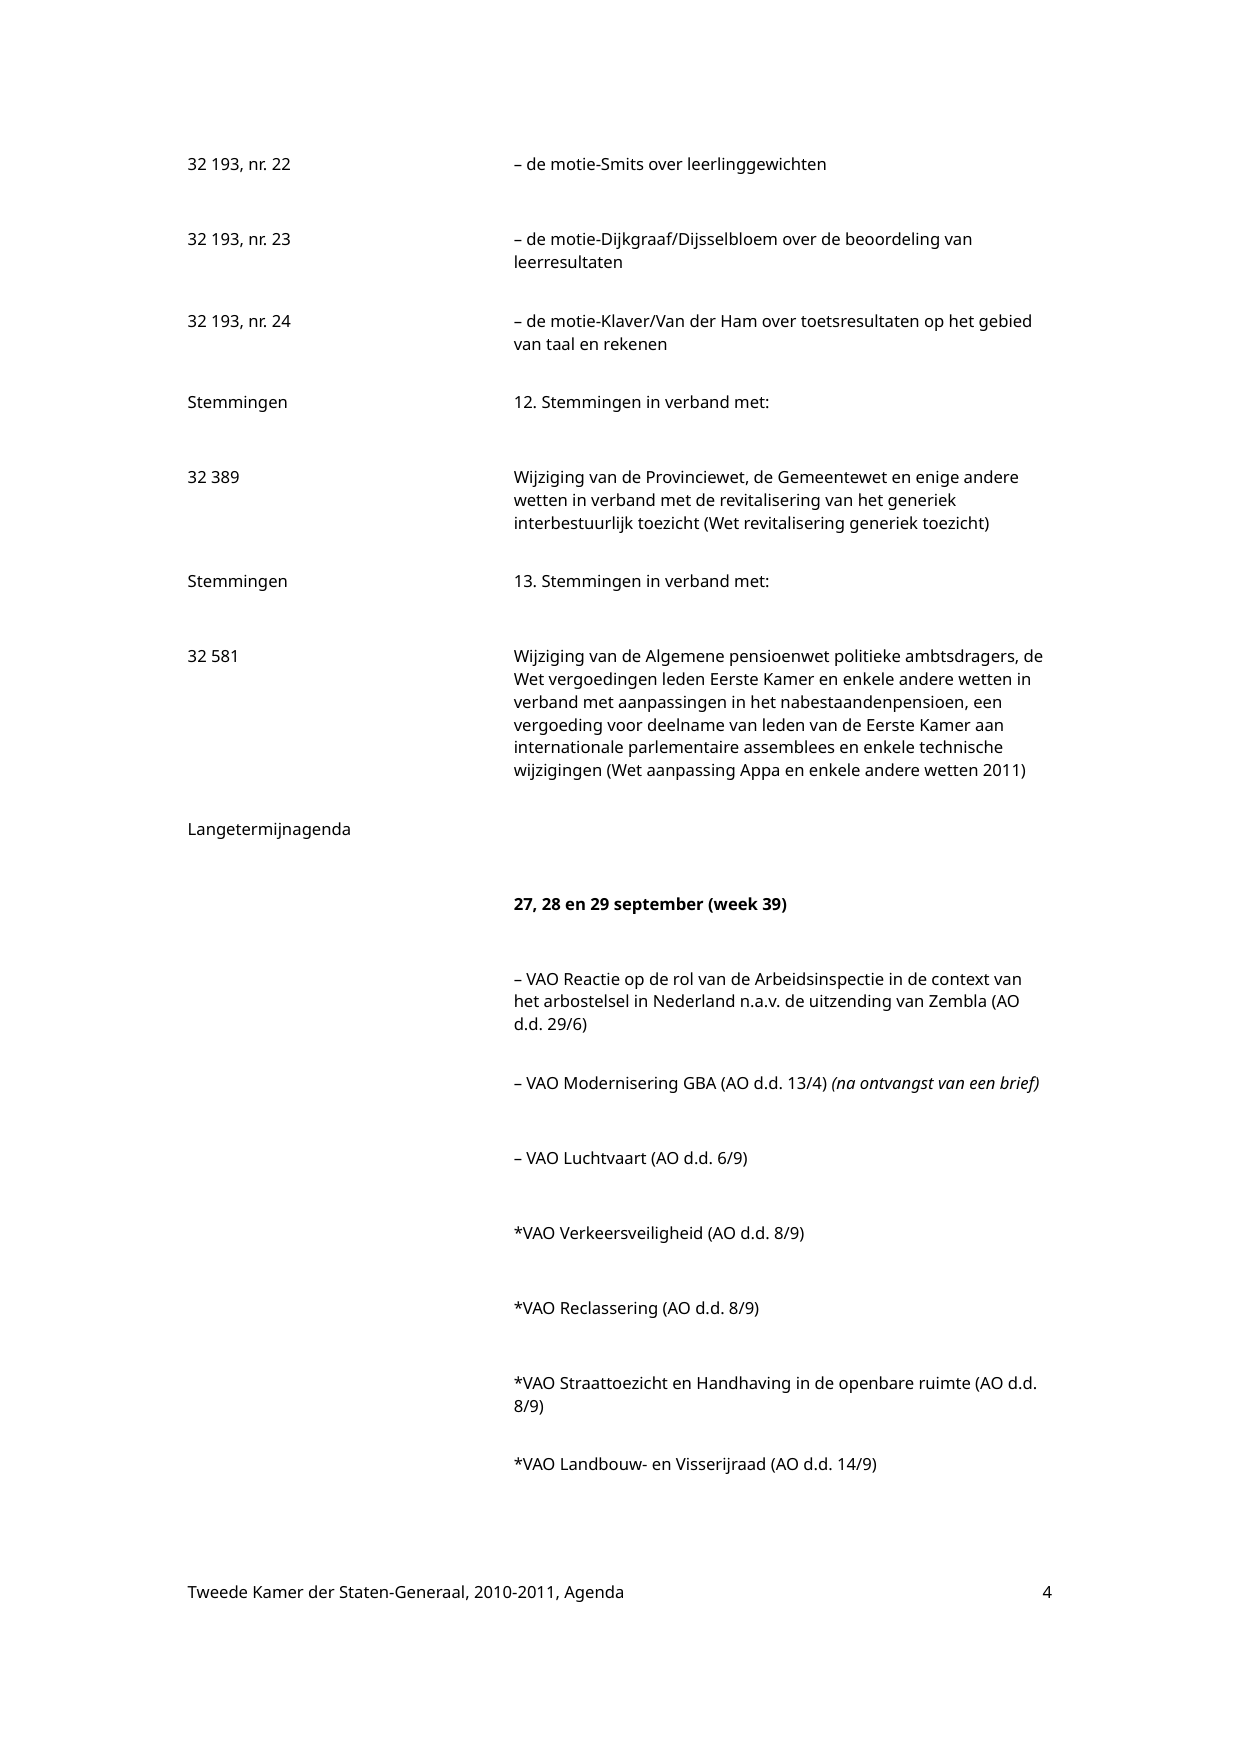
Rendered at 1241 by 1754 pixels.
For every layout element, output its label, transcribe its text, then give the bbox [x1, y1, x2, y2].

table_cell – VAO Luchtvaart (AO d.d. 6/9) [510, 1144, 1053, 1218]
table_cell – de motie-Dijkgraaf/Dijsselbloem over de beoordeling van leerresultaten [510, 225, 1053, 306]
table_cell [490, 225, 510, 306]
table_cell 32 581 [188, 642, 490, 814]
table_cell 12. Stemmingen in verband met: [510, 388, 1053, 463]
table_cell [188, 1369, 490, 1450]
table_cell [490, 1144, 510, 1218]
table_header [510, 814, 1053, 889]
table_cell 13. Stemmingen in verband met: [510, 567, 1053, 642]
table_cell Stemmingen [188, 567, 490, 642]
table_cell – de motie-Klaver/Van der Ham over toetsresultaten op het gebied van taal en rekenen [510, 306, 1053, 388]
table_cell [490, 150, 510, 225]
table_cell [490, 1069, 510, 1143]
table_cell [188, 1069, 490, 1143]
table_cell [490, 1369, 510, 1450]
table_cell 27, 28 en 29 september (week 39) [510, 889, 1053, 964]
table_cell 32 389 [188, 463, 490, 567]
table_cell [490, 964, 510, 1068]
table_cell [490, 463, 510, 567]
table_header [490, 814, 510, 889]
table_cell [490, 1450, 510, 1525]
table_cell *VAO Verkeersveiligheid (AO d.d. 8/9) [510, 1219, 1053, 1293]
table_header Langetermijnagenda [188, 814, 490, 889]
table_cell – VAO Reactie op de rol van de Arbeidsinspectie in de context van het arbostelsel in Nederland n.a.v. de uitzending van Zembla (AO d.d. 29/6) [510, 964, 1053, 1068]
table_cell Wijziging van de Algemene pensioenwet politieke ambtsdragers, de Wet vergoedingen leden Eerste Kamer en enkele andere wetten in verband met aanpassingen in het nabestaandenpensioen, een vergoeding voor deelname van leden van de Eerste Kamer aan internationale parlementaire assemblees en enkele technische wijzigingen (Wet aanpassing Appa en enkele andere wetten 2011) [510, 642, 1053, 814]
table_cell [490, 642, 510, 814]
table_cell [188, 1144, 490, 1218]
table_cell [490, 388, 510, 463]
table_cell 32 193, nr. 23 [188, 225, 490, 306]
table_cell [490, 306, 510, 388]
table_cell [188, 964, 490, 1068]
table_cell [490, 1219, 510, 1293]
table_cell 32 193, nr. 24 [188, 306, 490, 388]
table_cell – VAO Modernisering GBA (AO d.d. 13/4) (na ontvangst van een brief) [510, 1069, 1053, 1143]
table_cell [188, 1219, 490, 1293]
table_cell Wijziging van de Provinciewet, de Gemeentewet en enige andere wetten in verband met de revitalisering van het generiek interbestuurlijk toezicht (Wet revitalisering generiek toezicht) [510, 463, 1053, 567]
table_cell *VAO Straattoezicht en Handhaving in de openbare ruimte (AO d.d. 8/9) [510, 1369, 1053, 1450]
table_cell [188, 889, 490, 964]
table_cell [188, 1450, 490, 1525]
table_cell [490, 567, 510, 642]
table_cell – de motie-Smits over leerlinggewichten [510, 150, 1053, 225]
table_cell Stemmingen [188, 388, 490, 463]
table_cell [490, 1294, 510, 1368]
table_cell 32 193, nr. 22 [188, 150, 490, 225]
table_cell [188, 1294, 490, 1368]
table_cell *VAO Reclassering (AO d.d. 8/9) [510, 1294, 1053, 1368]
table_cell *VAO Landbouw- en Visserijraad (AO d.d. 14/9) [510, 1450, 1053, 1525]
table_cell [490, 889, 510, 964]
